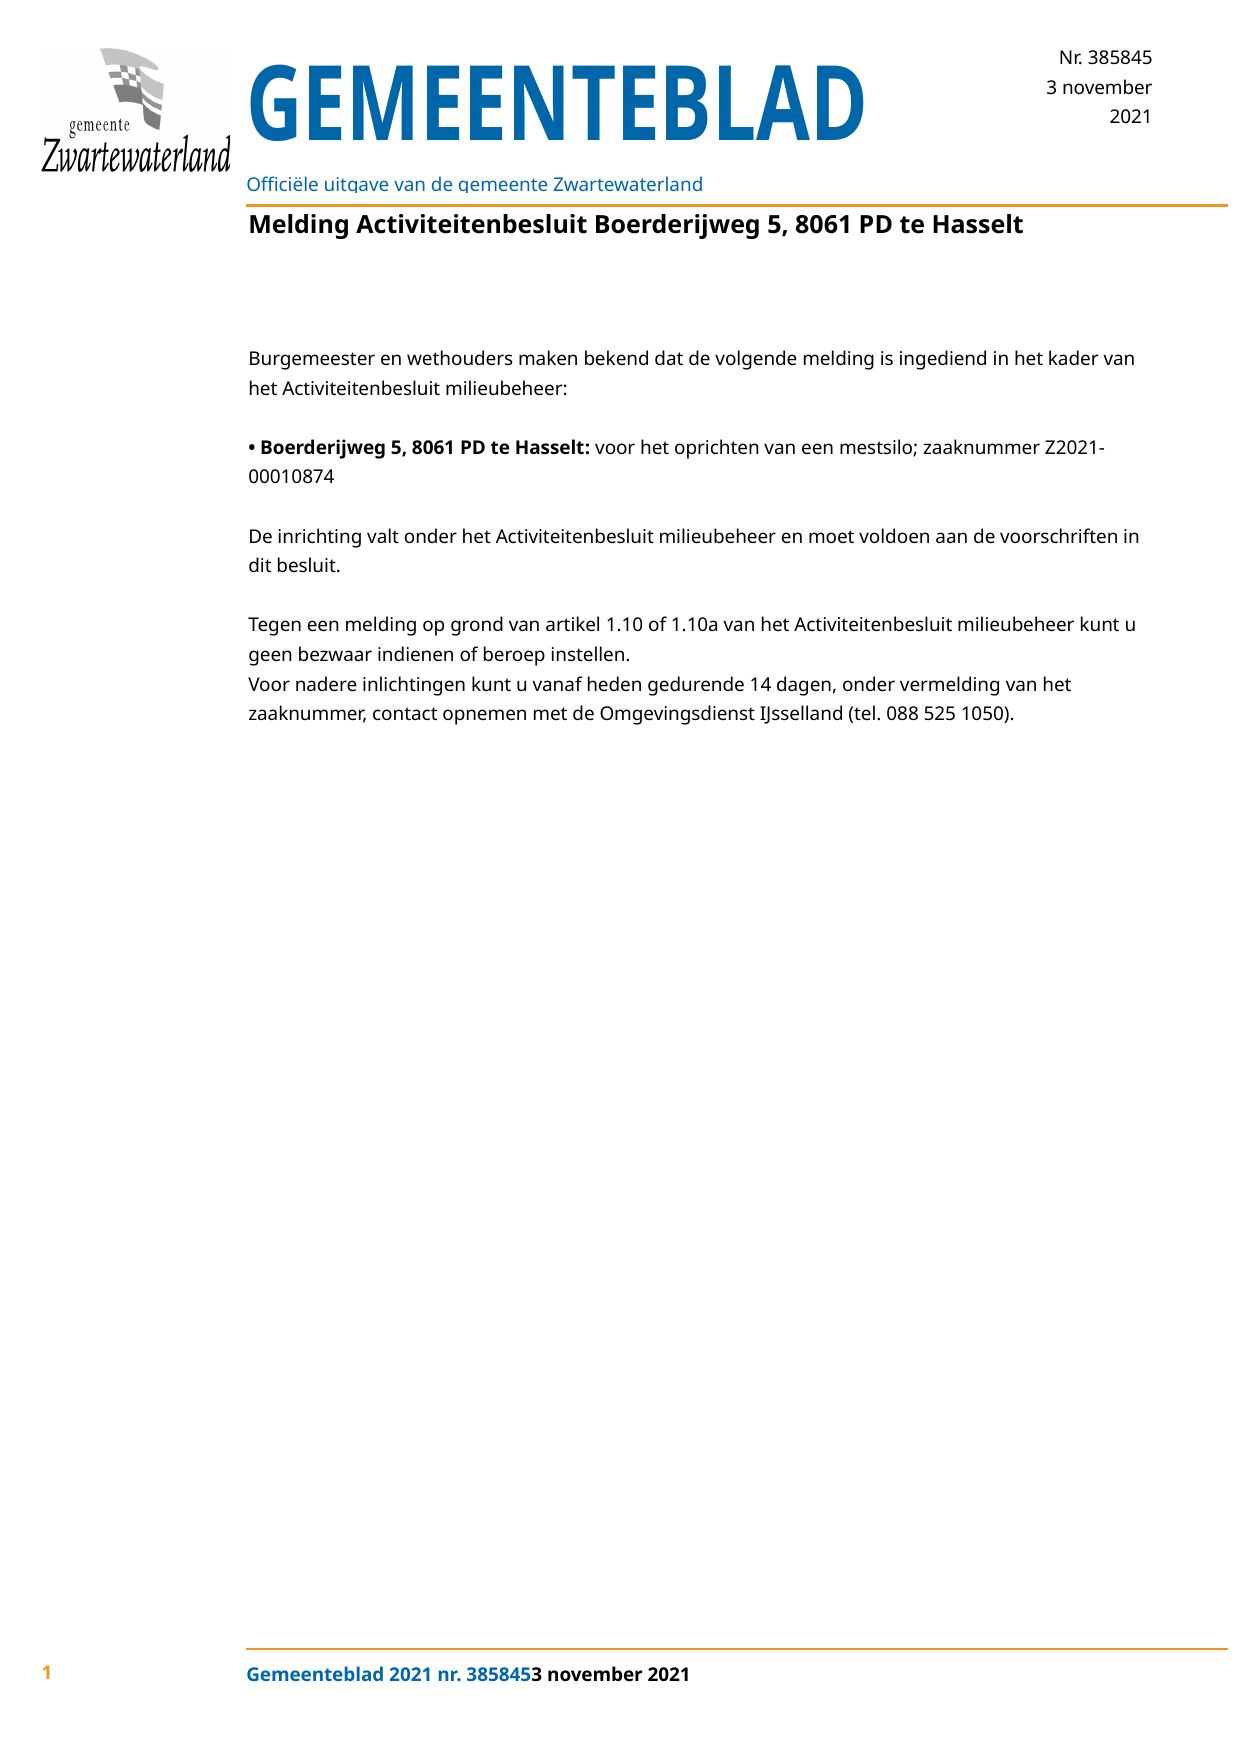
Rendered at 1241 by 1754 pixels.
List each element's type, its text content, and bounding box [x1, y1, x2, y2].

text Tegen een melding op grond van artikel 1.10 of 1.10a van het Activiteitenbesluit milieubeheer kunt u geen bezwaar indienen of beroep instellen. [248, 612, 1152, 667]
text De inrichting valt onder het Activiteitenbesluit milieubeheer en moet voldoen aan de voorschriften in dit besluit. [248, 523, 1152, 578]
text • Boerderijweg 5, 8061 PD te Hasselt: voor het oprichten van een mestsilo; zaaknummer Z2021-00010874 [248, 434, 1152, 489]
text Melding Activiteitenbesluit Boerderijweg 5, 8061 PD te Hasselt [248, 207, 1152, 241]
text Voor nadere inlichtingen kunt u vanaf heden gedurende 14 dagen, onder vermelding van het zaaknummer, contact opnemen met de Omgevingsdienst IJsselland (tel. 088 525 1050). [248, 671, 1152, 726]
text Burgemeester en wethouders maken bekend dat de volgende melding is ingediend in het kader van het Activiteitenbesluit milieubeheer: [248, 345, 1152, 401]
picture [41, 47, 231, 172]
